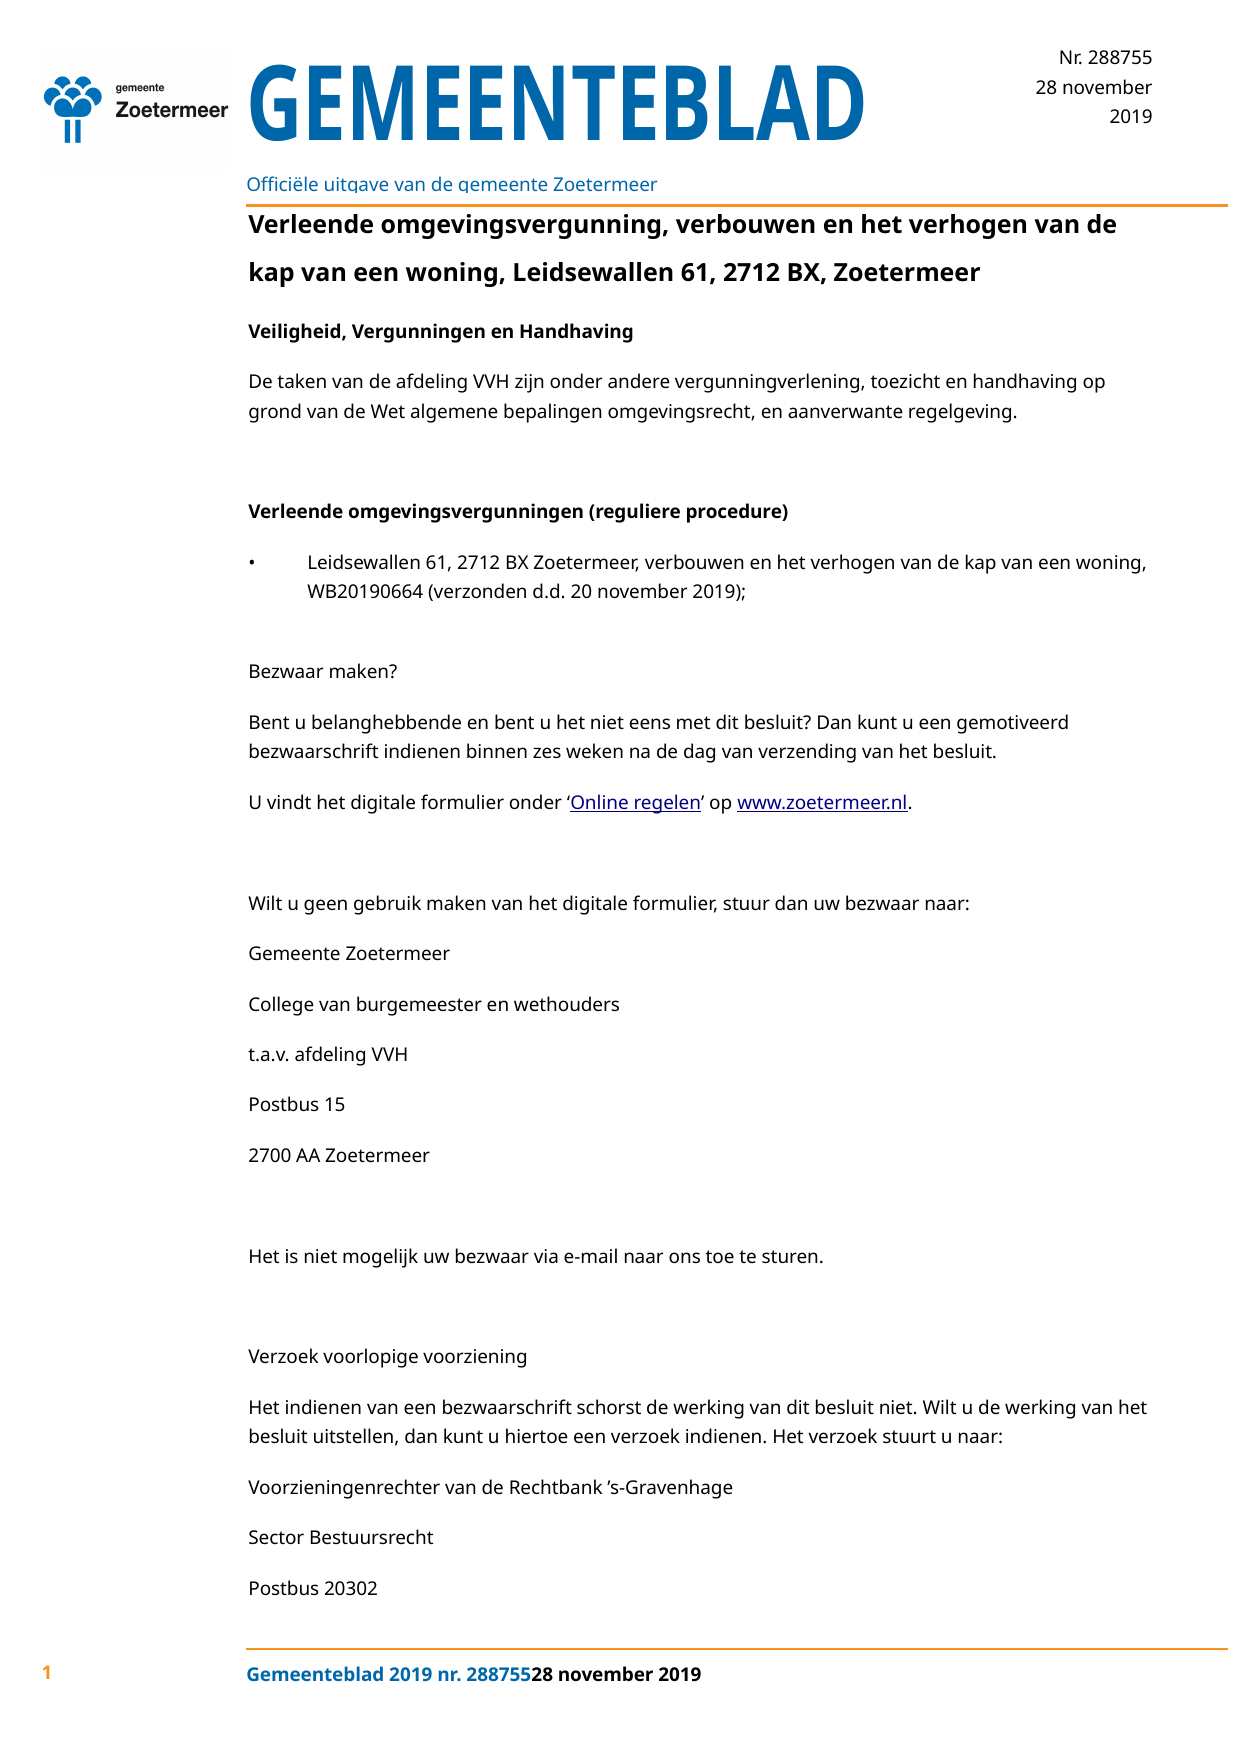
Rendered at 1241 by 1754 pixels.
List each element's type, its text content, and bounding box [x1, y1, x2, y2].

text Het is niet mogelijk uw bezwaar via e-mail naar ons toe te sturen. [248, 1243, 1152, 1269]
text Sector Bestuursrecht [248, 1524, 1152, 1550]
text Gemeente Zoetermeer [248, 940, 1152, 966]
text Het indienen van een bezwaarschrift schorst de werking van dit besluit niet. Wilt u de werking van het besluit uitstellen, dan kunt u hiertoe een verzoek indienen. Het verzoek stuurt u naar: [248, 1394, 1152, 1449]
text De taken van de afdeling VVH zijn onder andere vergunningverlening, toezicht en handhaving op grond van de Wet algemene bepalingen omgevingsrecht, en aanverwante regelgeving. [248, 368, 1152, 424]
text Bent u belanghebbende en bent u het niet eens met dit besluit? Dan kunt u een gemotiveerd bezwaarschrift indienen binnen zes weken na de dag van verzending van het besluit. [248, 709, 1152, 764]
text U vindt het digitale formulier onder ‘Online regelen’ op www.zoetermeer.nl. [248, 789, 1152, 815]
text Bezwaar maken? [248, 659, 1152, 684]
text Wilt u geen gebruik maken van het digitale formulier, stuur dan uw bezwaar naar: [248, 890, 1152, 916]
list Leidsewallen 61, 2712 BX Zoetermeer, verbouwen en het verhogen van de kap van een woning, WB20190664 (verzonden d.d. 20 november 2019); [248, 549, 1152, 604]
text Verzoek voorlopige voorziening [248, 1344, 1152, 1369]
text Verleende omgevingsvergunning, verbouwen en het verhogen van de kap van een woning, Leidsewallen 61, 2712 BX, Zoetermeer [248, 207, 1152, 288]
text Verleende omgevingsvergunningen (reguliere procedure) [248, 499, 1152, 524]
picture [41, 47, 231, 172]
text t.a.v. afdeling VVH [248, 1041, 1152, 1067]
text Veiligheid, Vergunningen en Handhaving [248, 318, 1152, 344]
text 2700 AA Zoetermeer [248, 1142, 1152, 1168]
text Postbus 15 [248, 1092, 1152, 1117]
text Postbus 20302 [248, 1575, 1152, 1601]
text College van burgemeester en wethouders [248, 991, 1152, 1017]
text Voorzieningenrechter van de Rechtbank ’s-Gravenhage [248, 1474, 1152, 1500]
